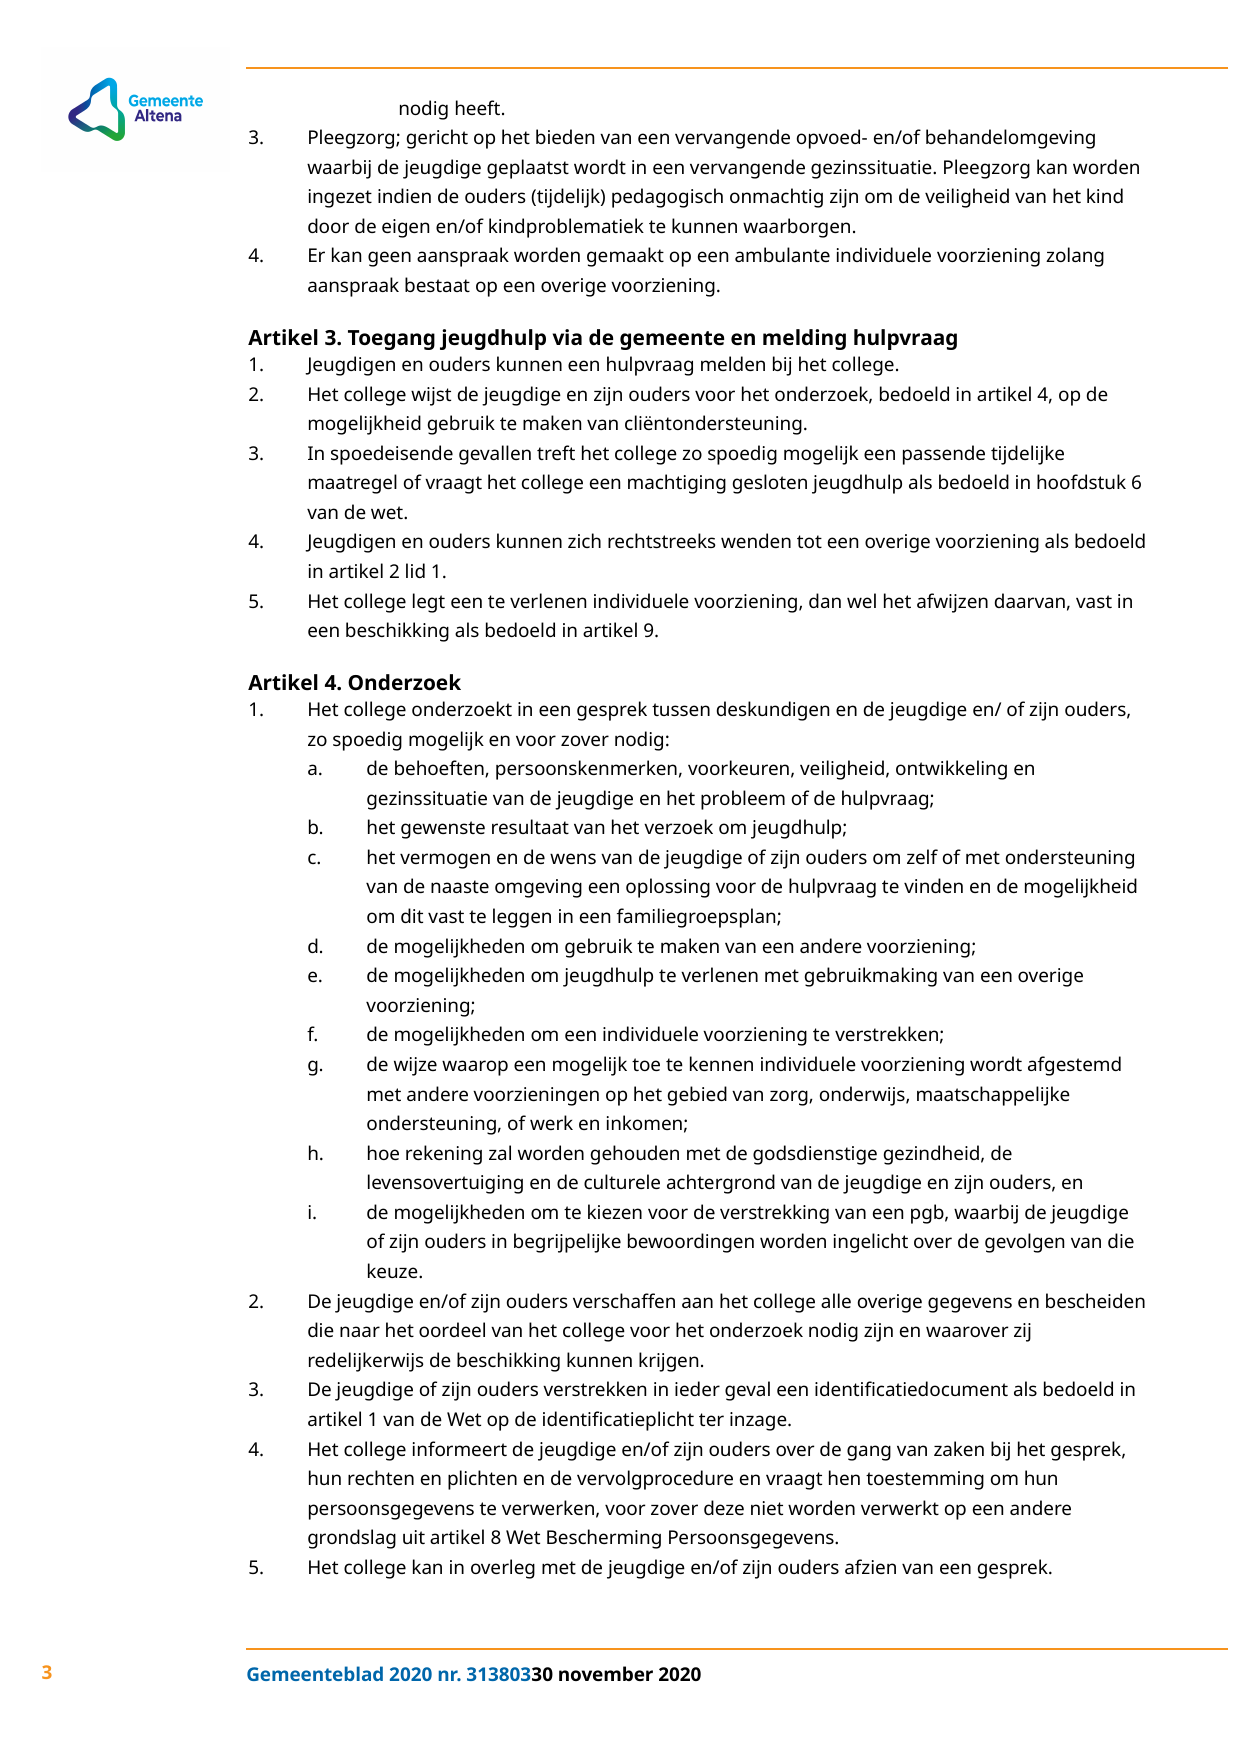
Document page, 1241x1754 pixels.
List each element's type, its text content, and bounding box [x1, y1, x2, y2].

list Jeugdigen en ouders kunnen zich rechtstreeks wenden tot een overige voorziening als bedoeld in artikel 2 lid 1. [248, 529, 1152, 584]
text Artikel 3. Toegang jeugdhulp via de gemeente en melding hulpvraag [248, 323, 1152, 351]
list Het college kan in overleg met de jeugdige en/of zijn ouders afzien van een gesprek. [248, 1554, 1152, 1580]
list hoe rekening zal worden gehouden met de godsdienstige gezindheid, de levensovertuiging en de culturele achtergrond van de jeugdige en zijn ouders, en [307, 1140, 1152, 1195]
list de mogelijkheden om jeugdhulp te verlenen met gebruikmaking van een overige voorziening; [307, 962, 1152, 1018]
list Het college legt een te verlenen individuele voorziening, dan wel het afwijzen daarvan, vast in een beschikking als bedoeld in artikel 9. [248, 588, 1152, 643]
list de mogelijkheden om een individuele voorziening te verstrekken; [307, 1022, 1152, 1047]
picture [41, 47, 231, 172]
list Het college onderzoekt in een gesprek tussen deskundigen en de jeugdige en/ of zijn ouders, zo spoedig mogelijk en voor zover nodig: [248, 696, 1152, 752]
list het gewenste resultaat van het verzoek om jeugdhulp; [307, 814, 1152, 840]
list de wijze waarop een mogelijk toe te kennen individuele voorziening wordt afgestemd met andere voorzieningen op het gebied van zorg, onderwijs, maatschappelijke ondersteuning, of werk en inkomen; [307, 1051, 1152, 1136]
list Jeugdigen en ouders kunnen een hulpvraag melden bij het college. [248, 351, 1152, 377]
list In spoedeisende gevallen treft het college zo spoedig mogelijk een passende tijdelijke maatregel of vraagt het college een machtiging gesloten jeugdhulp als bedoeld in hoofdstuk 6 van de wet. [248, 440, 1152, 525]
list De jeugdige en/of zijn ouders verschaffen aan het college alle overige gegevens en bescheiden die naar het oordeel van het college voor het onderzoek nodig zijn en waarover zij redelijkerwijs de beschikking kunnen krijgen. [248, 1288, 1152, 1373]
list De jeugdige of zijn ouders verstrekken in ieder geval een identificatiedocument als bedoeld in artikel 1 van de Wet op de identificatieplicht ter inzage. [248, 1377, 1152, 1432]
list nodig heeft. [361, 95, 1152, 121]
list de behoeften, persoonskenmerken, voorkeuren, veiligheid, ontwikkeling en gezinssituatie van de jeugdige en het probleem of de hulpvraag; [307, 755, 1152, 811]
list het vermogen en de wens van de jeugdige of zijn ouders om zelf of met ondersteuning van de naaste omgeving een oplossing voor de hulpvraag te vinden en de mogelijkheid om dit vast te leggen in een familiegroepsplan; [307, 844, 1152, 929]
list Het college informeert de jeugdige en/of zijn ouders over de gang van zaken bij het gesprek, hun rechten en plichten en de vervolgprocedure en vraagt hen toestemming om hun persoonsgegevens te verwerken, voor zover deze niet worden verwerkt op een andere grondslag uit artikel 8 Wet Bescherming Persoonsgegevens. [248, 1436, 1152, 1550]
list de mogelijkheden om te kiezen voor de verstrekking van een pgb, waarbij de jeugdige of zijn ouders in begrijpelijke bewoordingen worden ingelicht over de gevolgen van die keuze. [307, 1199, 1152, 1284]
text Artikel 4. Onderzoek [248, 668, 1152, 696]
list Pleegzorg; gericht op het bieden van een vervangende opvoed- en/of behandelomgeving waarbij de jeugdige geplaatst wordt in een vervangende gezinssituatie. Pleegzorg kan worden ingezet indien de ouders (tijdelijk) pedagogisch onmachtig zijn om de veiligheid van het kind door de eigen en/of kindproblematiek te kunnen waarborgen. [248, 124, 1152, 239]
list Er kan geen aanspraak worden gemaakt op een ambulante individuele voorziening zolang aanspraak bestaat op een overige voorziening. [248, 243, 1152, 298]
list Het college wijst de jeugdige en zijn ouders voor het onderzoek, bedoeld in artikel 4, op de mogelijkheid gebruik te maken van cliëntondersteuning. [248, 381, 1152, 436]
list de mogelijkheden om gebruik te maken van een andere voorziening; [307, 933, 1152, 959]
